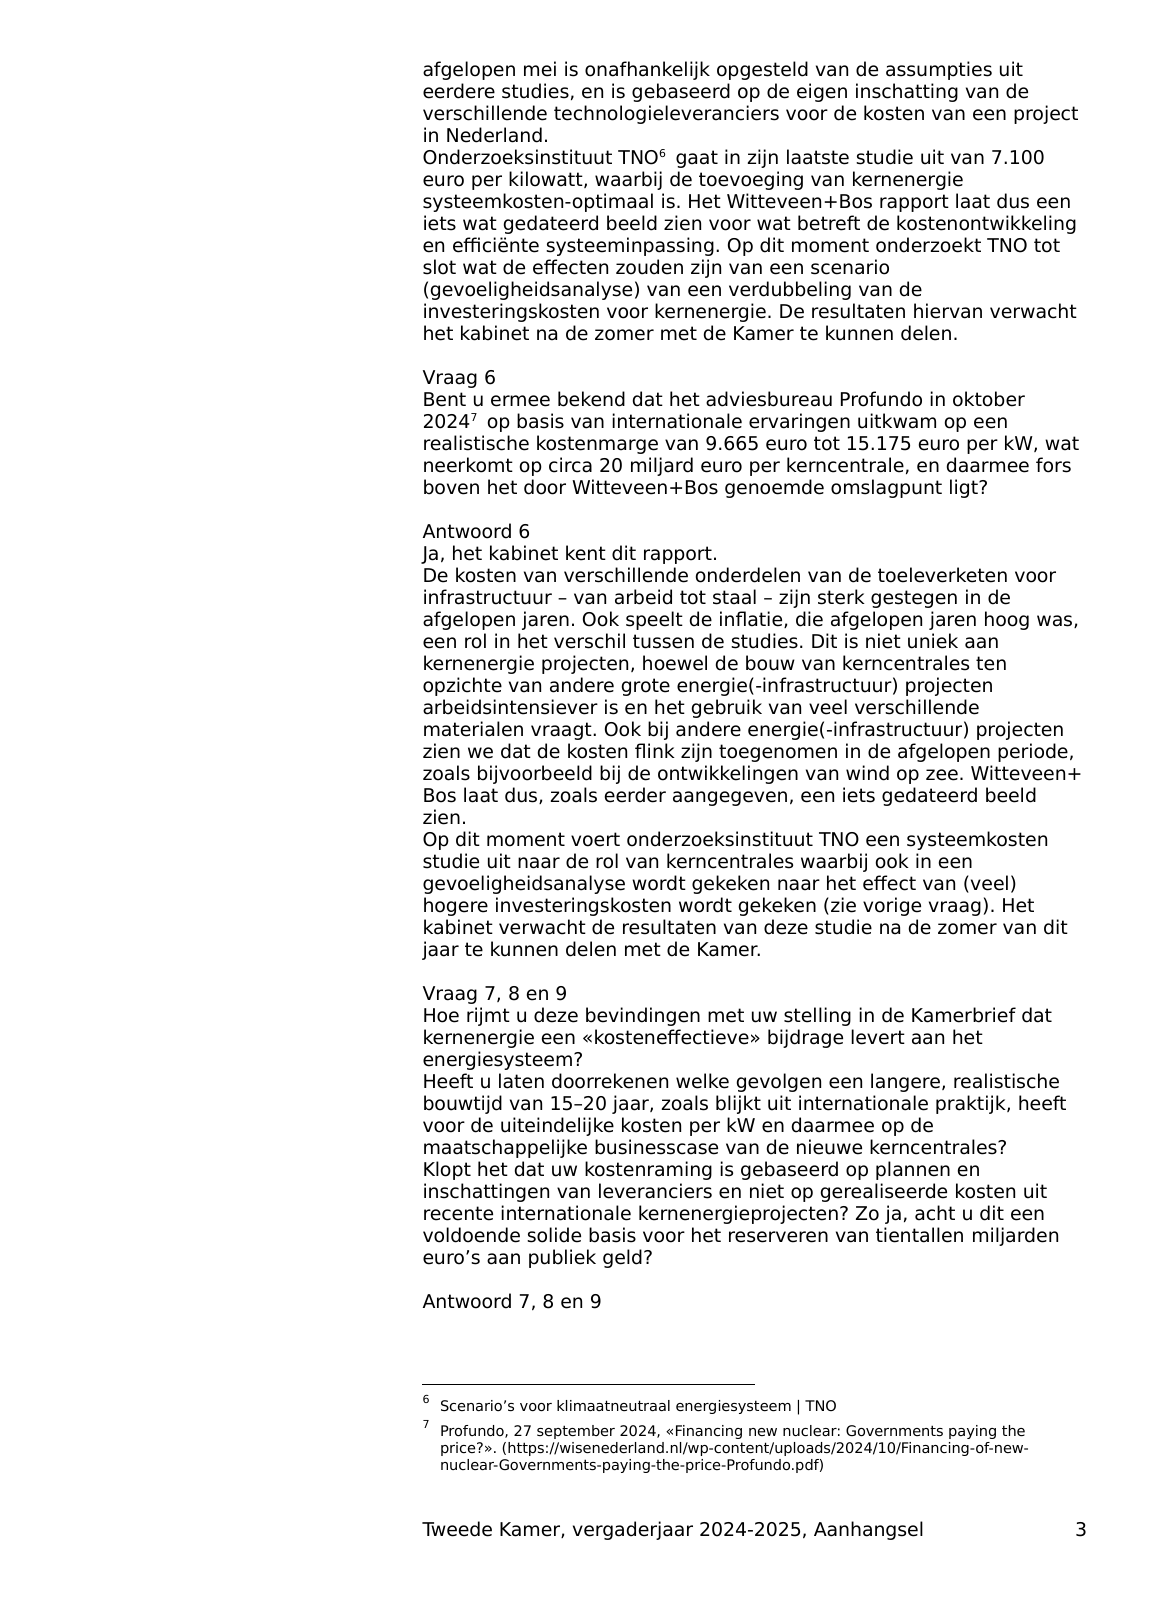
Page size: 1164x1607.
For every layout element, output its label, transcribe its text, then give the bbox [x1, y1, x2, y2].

text Op dit moment voert onderzoeksinstituut TNO een systeemkosten studie uit naar de rol van kerncentrales waarbij ook in een gevoeligheidsanalyse wordt gekeken naar het effect van (veel) hogere investeringskosten wordt gekeken (zie vorige vraag). Het kabinet verwacht de resultaten van deze studie na de zomer van dit jaar te kunnen delen met de Kamer. [422, 829, 1087, 961]
text Profundo, 27 september 2024, «Financing new nuclear: Governments paying the price?». (https://wisenederland.nl/wp-content/uploads/2024/10/Financing-of-new-nuclear-Governments-paying-the-price-Profundo.pdf) [422, 1418, 1087, 1474]
text Bent u ermee bekend dat het adviesbureau Profundo in oktober 2024 op basis van internationale ervaringen uitkwam op een realistische kostenmarge van 9.665 euro tot 15.175 euro per kW, wat neerkomt op circa 20 miljard euro per kerncentrale, en daarmee fors boven het door Witteveen+Bos genoemde omslagpunt ligt? [422, 389, 1087, 499]
text Vraag 7, 8 en 9 [422, 983, 1087, 1005]
text Onderzoeksinstituut TNO gaat in zijn laatste studie uit van 7.100 euro per kilowatt, waarbij de toevoeging van kernenergie systeemkosten-optimaal is. Het Witteveen+Bos rapport laat dus een iets wat gedateerd beeld zien voor wat betreft de kostenontwikkeling en efficiënte systeeminpassing. Op dit moment onderzoekt TNO tot slot wat de effecten zouden zijn van een scenario (gevoeligheidsanalyse) van een verdubbeling van de investeringskosten voor kernenergie. De resultaten hiervan verwacht het kabinet na de zomer met de Kamer te kunnen delen. [422, 147, 1087, 345]
text Antwoord 7, 8 en 9 [422, 1291, 1087, 1313]
text Heeft u laten doorrekenen welke gevolgen een langere, realistische bouwtijd van 15–20 jaar, zoals blijkt uit internationale praktijk, heeft voor de uiteindelijke kosten per kW en daarmee op de maatschappelijke businesscase van de nieuwe kerncentrales? [422, 1071, 1087, 1159]
text Klopt het dat uw kostenraming is gebaseerd op plannen en inschattingen van leveranciers en niet op gerealiseerde kosten uit recente internationale kernenergieprojecten? Zo ja, acht u dit een voldoende solide basis voor het reserveren van tientallen miljarden euro’s aan publiek geld? [422, 1159, 1087, 1268]
text De kosten van verschillende onderdelen van de toeleverketen voor infrastructuur – van arbeid tot staal – zijn sterk gestegen in de afgelopen jaren. Ook speelt de inflatie, die afgelopen jaren hoog was, een rol in het verschil tussen de studies. Dit is niet uniek aan kernenergie projecten, hoewel de bouw van kerncentrales ten opzichte van andere grote energie(-infrastructuur) projecten arbeidsintensiever is en het gebruik van veel verschillende materialen vraagt. Ook bij andere energie(-infrastructuur) projecten zien we dat de kosten flink zijn toegenomen in de afgelopen periode, zoals bijvoorbeeld bij de ontwikkelingen van wind op zee. Witteveen+ Bos laat dus, zoals eerder aangegeven, een iets gedateerd beeld zien. [422, 565, 1087, 829]
text Hoe rijmt u deze bevindingen met uw stelling in de Kamerbrief dat kernenergie een «kosteneffectieve» bijdrage levert aan het energiesysteem? [422, 1005, 1087, 1071]
text Vraag 6 [422, 367, 1087, 389]
text Scenario’s voor klimaatneutraal energiesysteem | TNO [422, 1393, 1087, 1416]
text Ja, het kabinet kent dit rapport. [422, 543, 1087, 565]
text Antwoord 6 [422, 521, 1087, 543]
text afgelopen mei is onafhankelijk opgesteld van de assumpties uit eerdere studies, en is gebaseerd op de eigen inschatting van de verschillende technologieleveranciers voor de kosten van een project in Nederland. [422, 59, 1087, 147]
